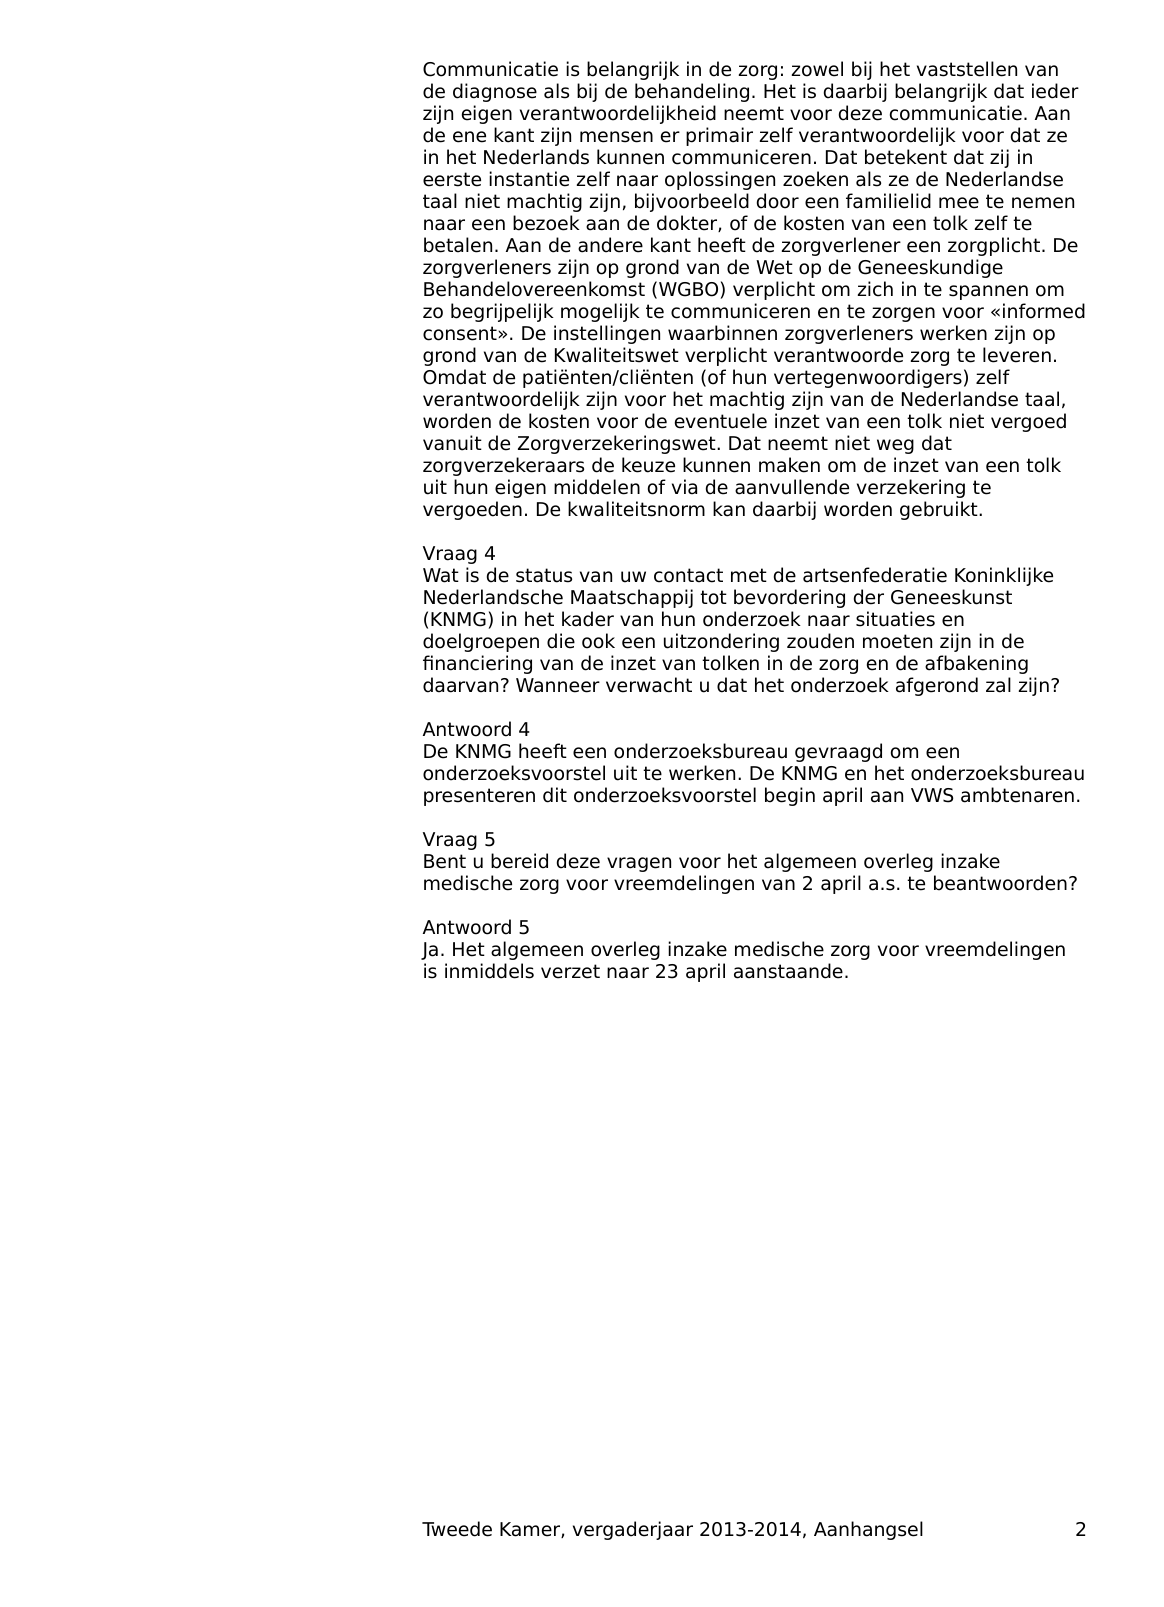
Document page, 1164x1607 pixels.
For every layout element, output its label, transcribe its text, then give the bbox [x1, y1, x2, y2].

text Omdat de patiënten/cliënten (of hun vertegenwoordigers) zelf verantwoordelijk zijn voor het machtig zijn van de Nederlandse taal, worden de kosten voor de eventuele inzet van een tolk niet vergoed vanuit de Zorgverzekeringswet. Dat neemt niet weg dat zorgverzekeraars de keuze kunnen maken om de inzet van een tolk uit hun eigen middelen of via de aanvullende verzekering te vergoeden. De kwaliteitsnorm kan daarbij worden gebruikt. [422, 367, 1087, 521]
text Antwoord 4 [422, 719, 1087, 741]
text De KNMG heeft een onderzoeksbureau gevraagd om een onderzoeksvoorstel uit te werken. De KNMG en het onderzoeksbureau presenteren dit onderzoeksvoorstel begin april aan VWS ambtenaren. [422, 741, 1087, 807]
text Wat is de status van uw contact met de artsenfederatie Koninklijke Nederlandsche Maatschappij tot bevordering der Geneeskunst (KNMG) in het kader van hun onderzoek naar situaties en doelgroepen die ook een uitzondering zouden moeten zijn in de financiering van de inzet van tolken in de zorg en de afbakening daarvan? Wanneer verwacht u dat het onderzoek afgerond zal zijn? [422, 565, 1087, 697]
text Vraag 5 [422, 829, 1087, 851]
text Vraag 4 [422, 543, 1087, 565]
text Ja. Het algemeen overleg inzake medische zorg voor vreemdelingen is inmiddels verzet naar 23 april aanstaande. [422, 939, 1087, 983]
text Antwoord 5 [422, 917, 1087, 939]
text Bent u bereid deze vragen voor het algemeen overleg inzake medische zorg voor vreemdelingen van 2 april a.s. te beantwoorden? [422, 851, 1087, 895]
text Communicatie is belangrijk in de zorg: zowel bij het vaststellen van de diagnose als bij de behandeling. Het is daarbij belangrijk dat ieder zijn eigen verantwoordelijkheid neemt voor deze communicatie. Aan de ene kant zijn mensen er primair zelf verantwoordelijk voor dat ze in het Nederlands kunnen communiceren. Dat betekent dat zij in eerste instantie zelf naar oplossingen zoeken als ze de Nederlandse taal niet machtig zijn, bijvoorbeeld door een familielid mee te nemen naar een bezoek aan de dokter, of de kosten van een tolk zelf te betalen. Aan de andere kant heeft de zorgverlener een zorgplicht. De zorgverleners zijn op grond van de Wet op de Geneeskundige Behandelovereenkomst (WGBO) verplicht om zich in te spannen om zo begrijpelijk mogelijk te communiceren en te zorgen voor «informed consent». De instellingen waarbinnen zorgverleners werken zijn op grond van de Kwaliteitswet verplicht verantwoorde zorg te leveren. [422, 59, 1087, 367]
